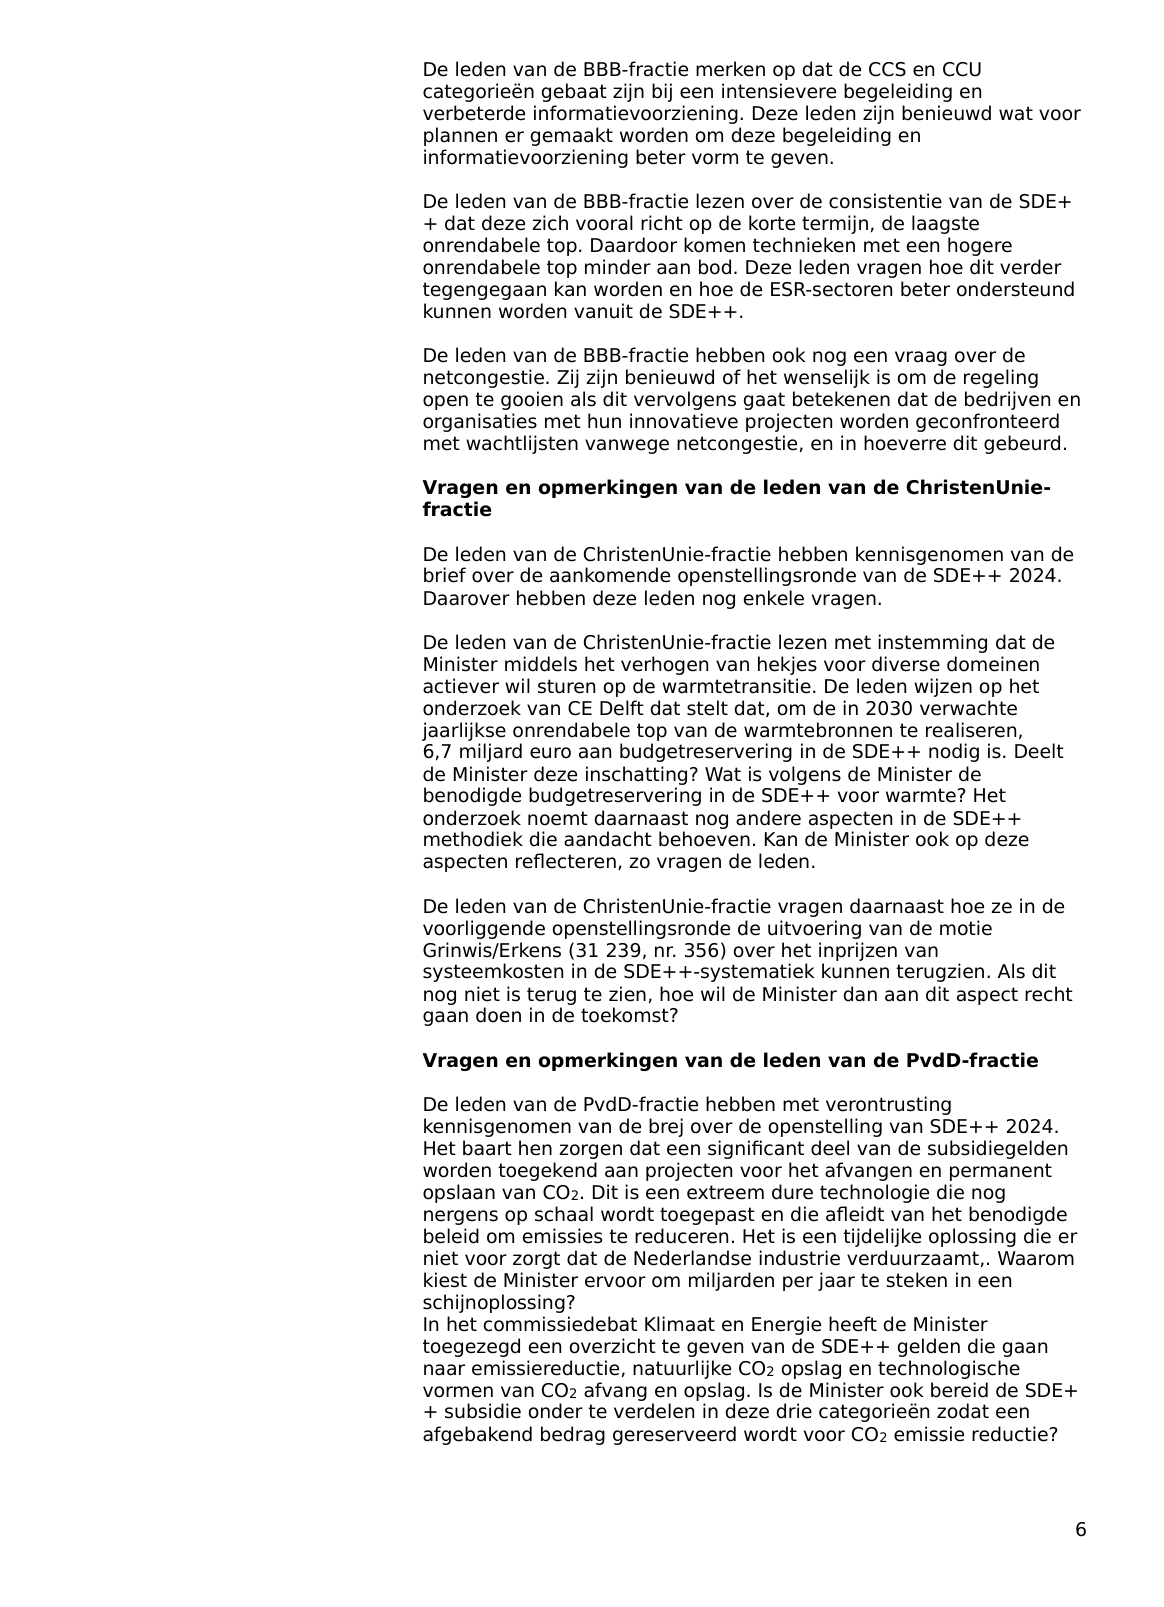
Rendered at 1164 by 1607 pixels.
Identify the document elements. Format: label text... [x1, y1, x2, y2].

text De leden van de BBB-fractie lezen over de consistentie van de SDE++ dat deze zich vooral richt op de korte termijn, de laagste onrendabele top. Daardoor komen technieken met een hogere onrendabele top minder aan bod. Deze leden vragen hoe dit verder tegengegaan kan worden en hoe de ESR-sectoren beter ondersteund kunnen worden vanuit de SDE++. [422, 191, 1087, 323]
text De leden van de ChristenUnie-fractie vragen daarnaast hoe ze in de voorliggende openstellingsronde de uitvoering van de motie Grinwis/Erkens (31 239, nr. 356) over het inprijzen van systeemkosten in de SDE++-systematiek kunnen terugzien. Als dit nog niet is terug te zien, hoe wil de Minister dan aan dit aspect recht gaan doen in de toekomst? [422, 896, 1087, 1027]
text De leden van de PvdD-fractie hebben met verontrusting kennisgenomen van de brej over de openstelling van SDE++ 2024. Het baart hen zorgen dat een significant deel van de subsidiegelden worden toegekend aan projecten voor het afvangen en permanent opslaan van CO2. Dit is een extreem dure technologie die nog nergens op schaal wordt toegepast en die afleidt van het benodigde beleid om emissies te reduceren. Het is een tijdelijke oplossing die er niet voor zorgt dat de Nederlandse industrie verduurzaamt,. Waarom kiest de Minister ervoor om miljarden per jaar te steken in een schijnoplossing? [422, 1094, 1087, 1313]
text De leden van de ChristenUnie-fractie hebben kennisgenomen van de brief over de aankomende openstellingsronde van de SDE++ 2024. Daarover hebben deze leden nog enkele vragen. [422, 543, 1087, 609]
text De leden van de ChristenUnie-fractie lezen met instemming dat de Minister middels het verhogen van hekjes voor diverse domeinen actiever wil sturen op de warmtetransitie. De leden wijzen op het onderzoek van CE Delft dat stelt dat, om de in 2030 verwachte jaarlijkse onrendabele top van de warmtebronnen te realiseren, 6,7 miljard euro aan budgetreservering in de SDE++ nodig is. Deelt de Minister deze inschatting? Wat is volgens de Minister de benodigde budgetreservering in de SDE++ voor warmte? Het onderzoek noemt daarnaast nog andere aspecten in de SDE++ methodiek die aandacht behoeven. Kan de Minister ook op deze aspecten reflecteren, zo vragen de leden. [422, 632, 1087, 873]
text De leden van de BBB-fractie hebben ook nog een vraag over de netcongestie. Zij zijn benieuwd of het wenselijk is om de regeling open te gooien als dit vervolgens gaat betekenen dat de bedrijven en organisaties met hun innovatieve projecten worden geconfronteerd met wachtlijsten vanwege netcongestie, en in hoeverre dit gebeurd. [422, 345, 1087, 455]
text De leden van de BBB-fractie merken op dat de CCS en CCU categorieën gebaat zijn bij een intensievere begeleiding en verbeterde informatievoorziening. Deze leden zijn benieuwd wat voor plannen er gemaakt worden om deze begeleiding en informatievoorziening beter vorm te geven. [422, 59, 1087, 169]
subtitle Vragen en opmerkingen van de leden van de ChristenUnie-fractie [422, 477, 1087, 521]
text In het commissiedebat Klimaat en Energie heeft de Minister toegezegd een overzicht te geven van de SDE++ gelden die gaan naar emissiereductie, natuurlijke CO2 opslag en technologische vormen van CO2 afvang en opslag. Is de Minister ook bereid de SDE++ subsidie onder te verdelen in deze drie categorieën zodat een afgebakend bedrag gereserveerd wordt voor CO2 emissie reductie? [422, 1313, 1087, 1445]
subtitle Vragen en opmerkingen van de leden van de PvdD-fractie [422, 1049, 1087, 1072]
